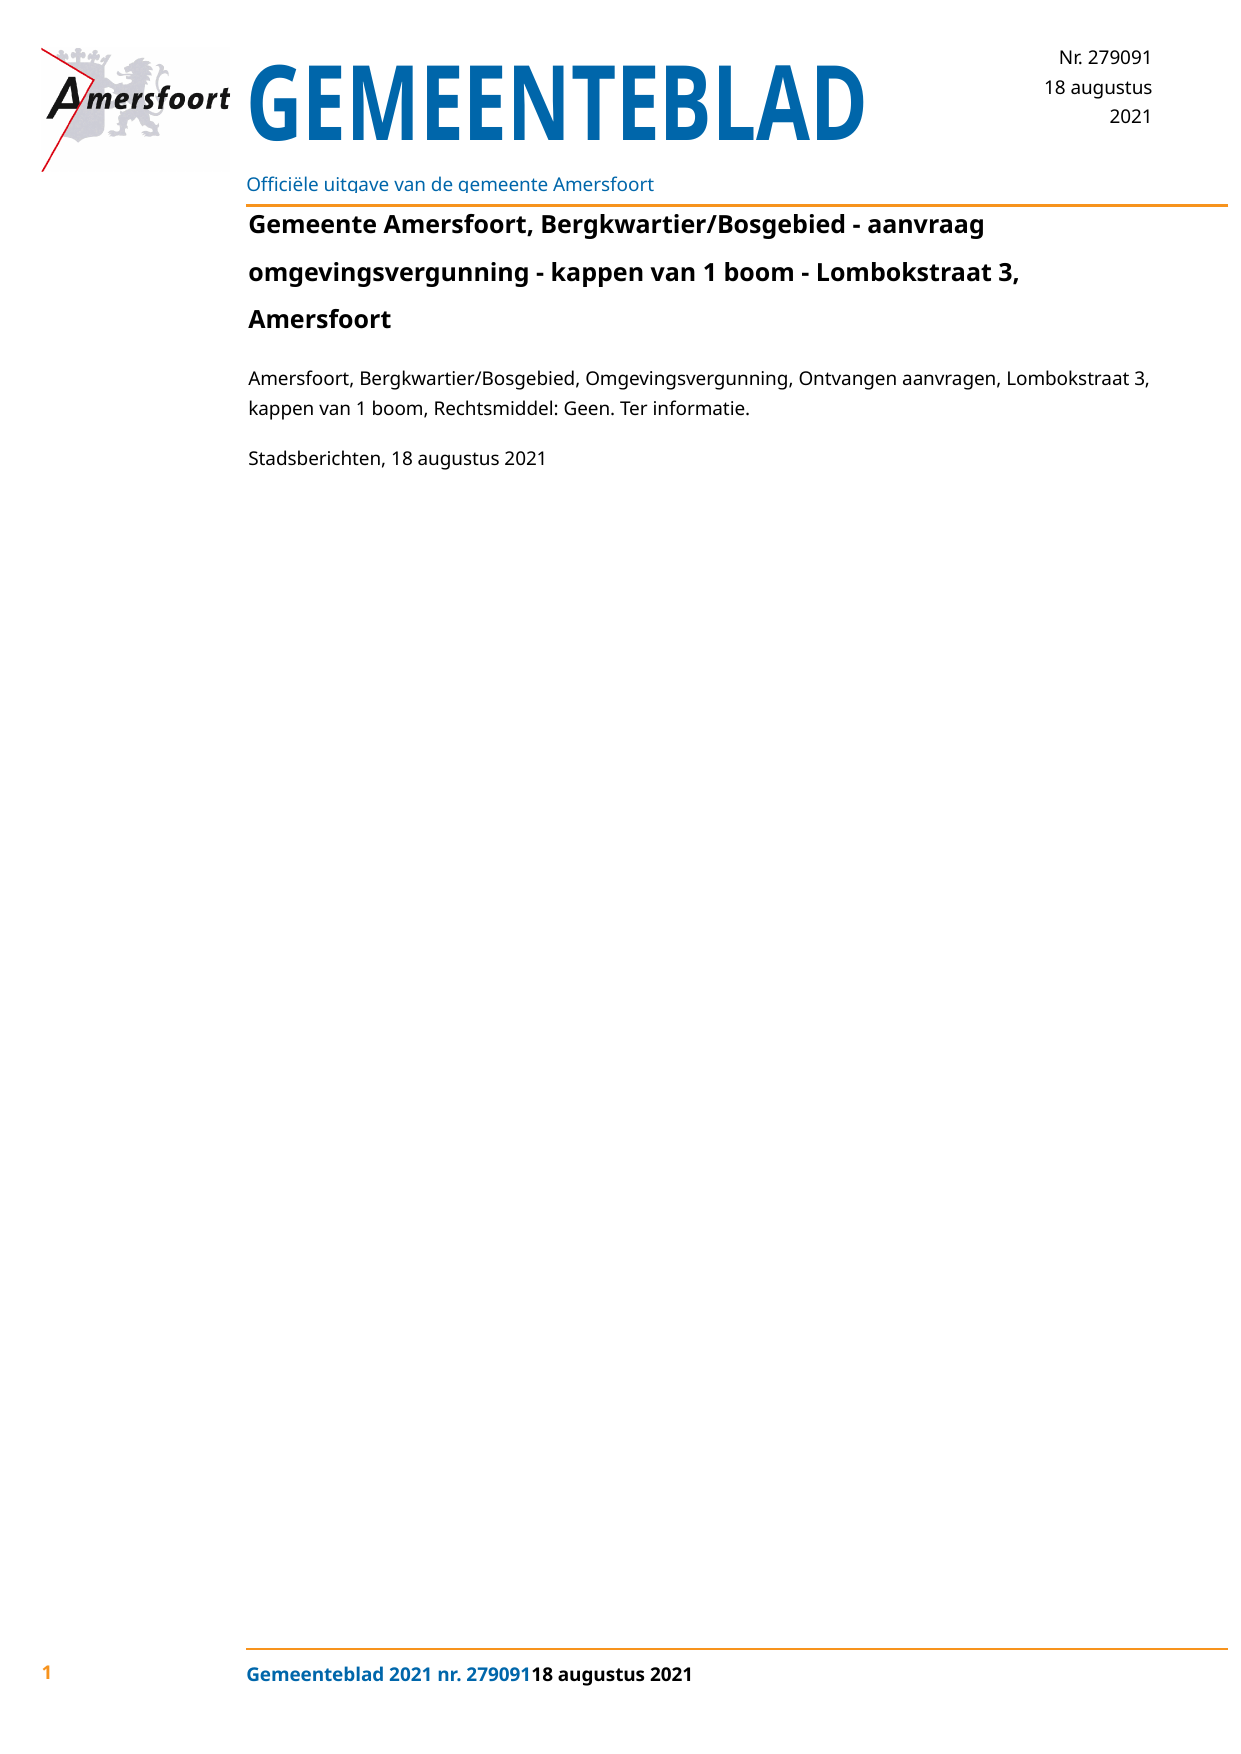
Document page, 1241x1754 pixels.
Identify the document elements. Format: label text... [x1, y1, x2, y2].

text Gemeente Amersfoort, Bergkwartier/Bosgebied - aanvraag omgevingsvergunning - kappen van 1 boom - Lombokstraat 3, Amersfoort [248, 207, 1152, 336]
text Stadsberichten, 18 augustus 2021 [248, 446, 1152, 471]
text Amersfoort, Bergkwartier/Bosgebied, Omgevingsvergunning, Ontvangen aanvragen, Lombokstraat 3, kappen van 1 boom, Rechtsmiddel: Geen. Ter informatie. [248, 366, 1152, 421]
picture [41, 47, 231, 172]
